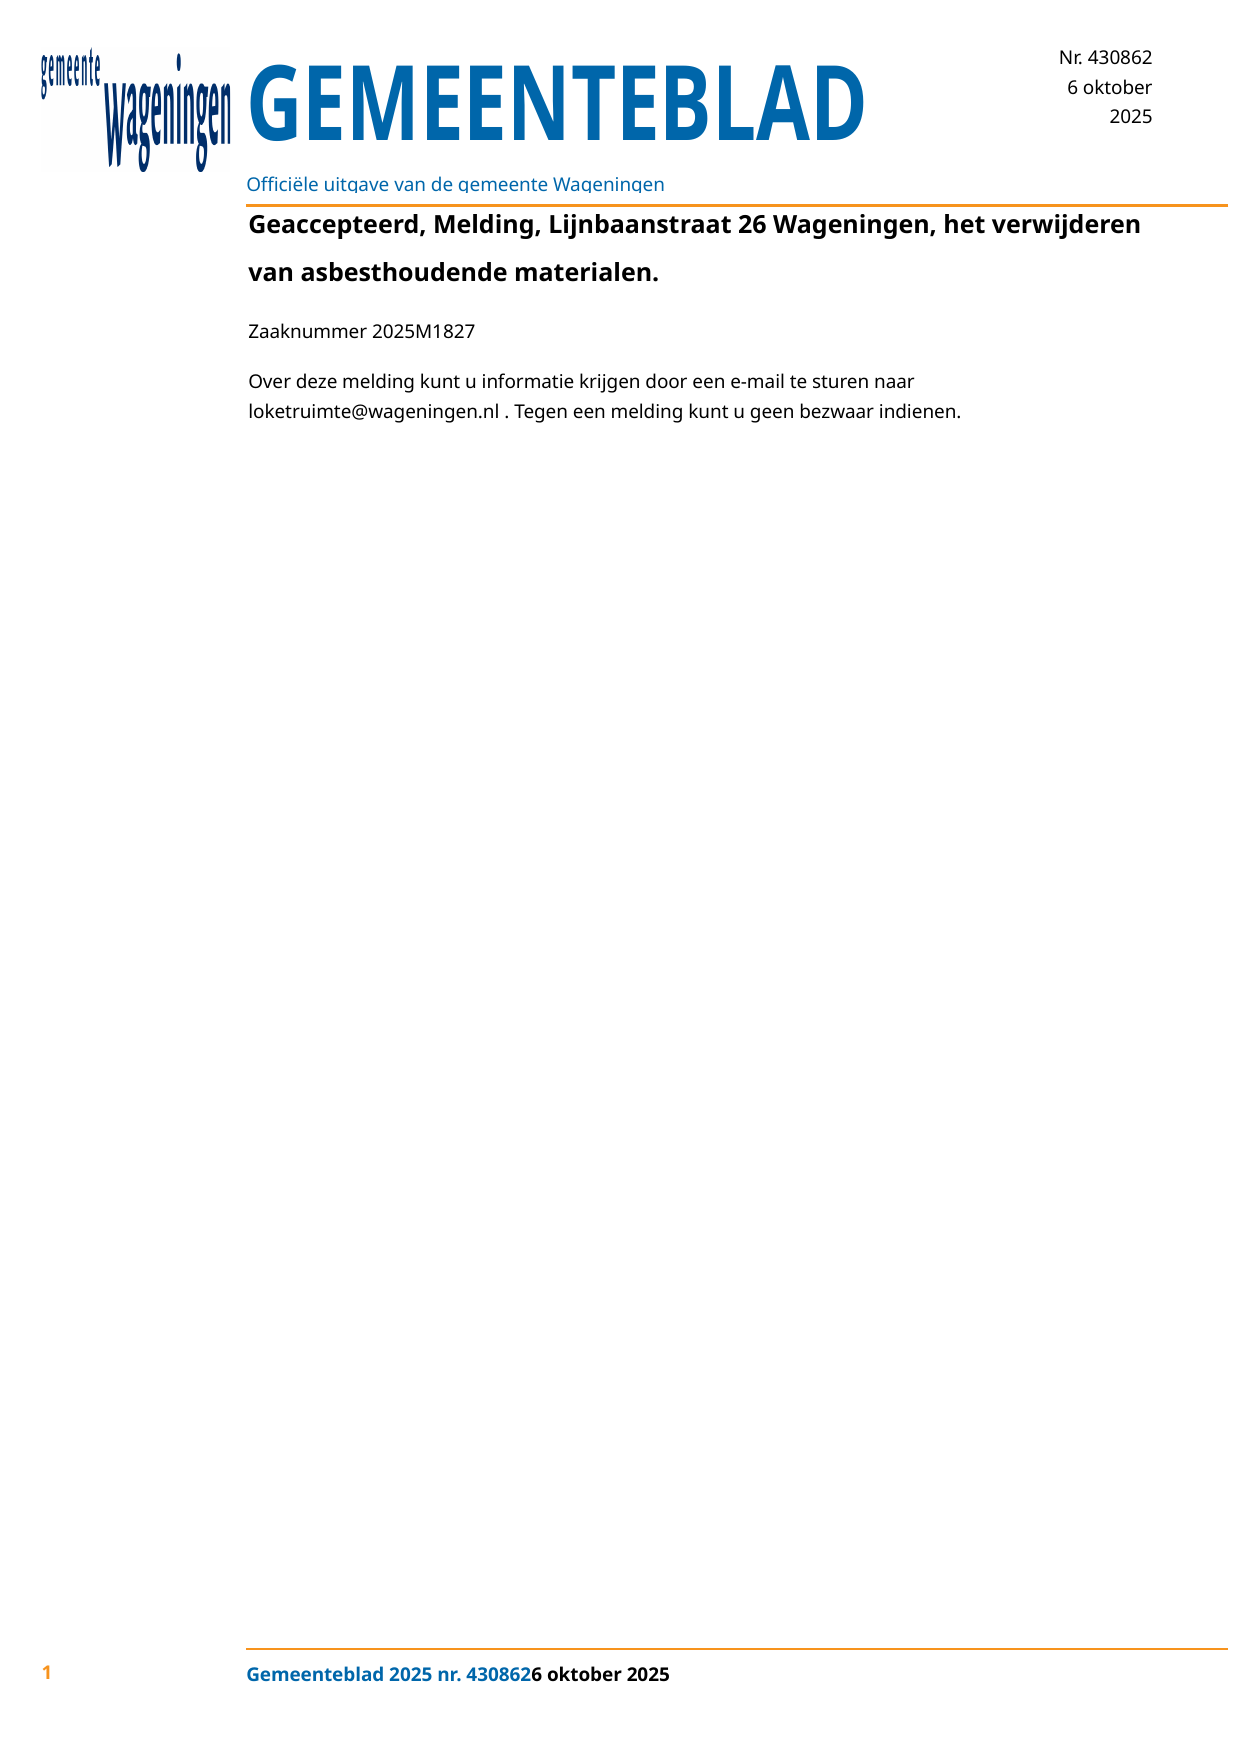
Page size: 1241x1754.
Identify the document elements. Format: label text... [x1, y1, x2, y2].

text Geaccepteerd, Melding, Lijnbaanstraat 26 Wageningen, het verwijderen van asbesthoudende materialen. [248, 207, 1152, 288]
picture [41, 47, 231, 172]
text Over deze melding kunt u informatie krijgen door een e-mail te sturen naar loketruimte@wageningen.nl . Tegen een melding kunt u geen bezwaar indienen. [248, 368, 1152, 424]
text Zaaknummer 2025M1827 [248, 318, 1152, 344]
